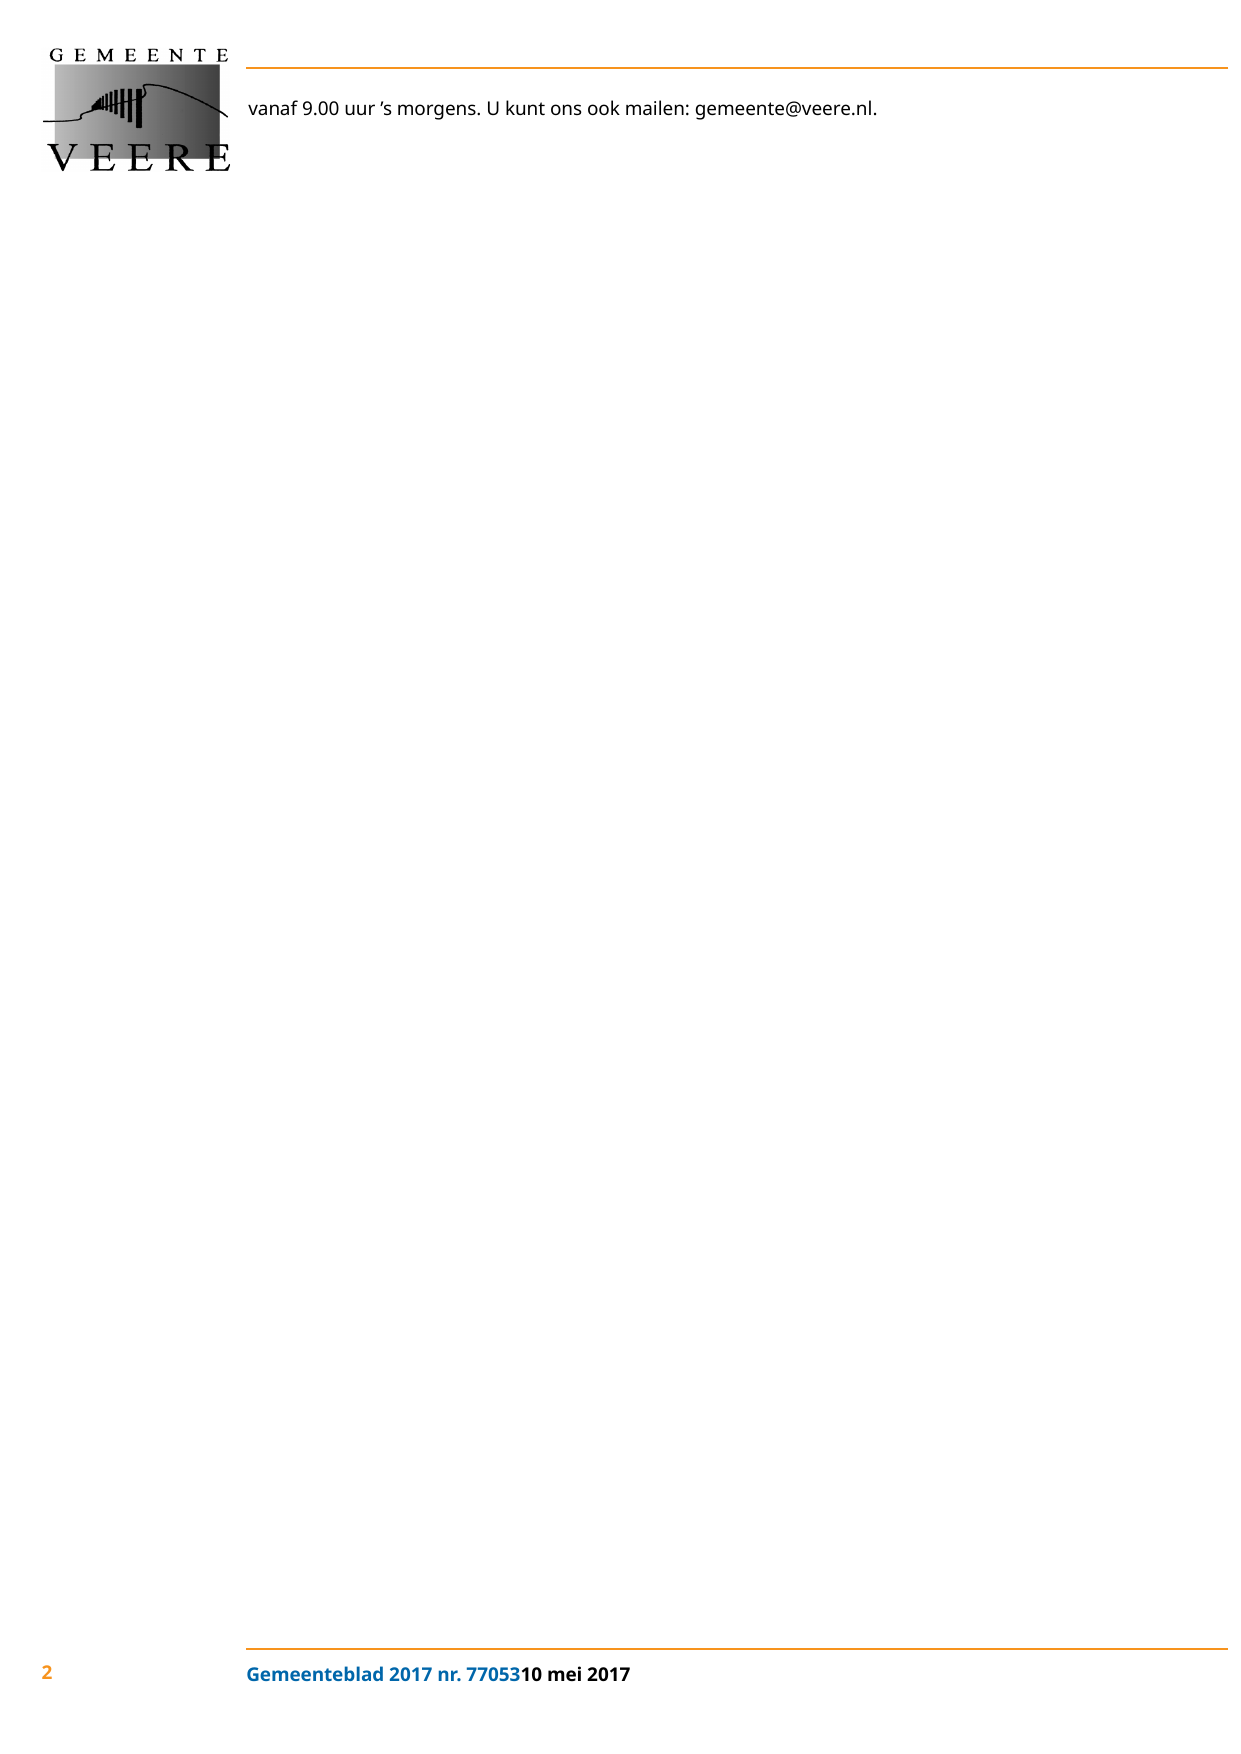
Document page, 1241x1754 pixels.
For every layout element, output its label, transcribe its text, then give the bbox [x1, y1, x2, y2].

text vanaf 9.00 uur ’s morgens. U kunt ons ook mailen: gemeente@veere.nl. [248, 95, 1152, 121]
picture [41, 47, 231, 172]
